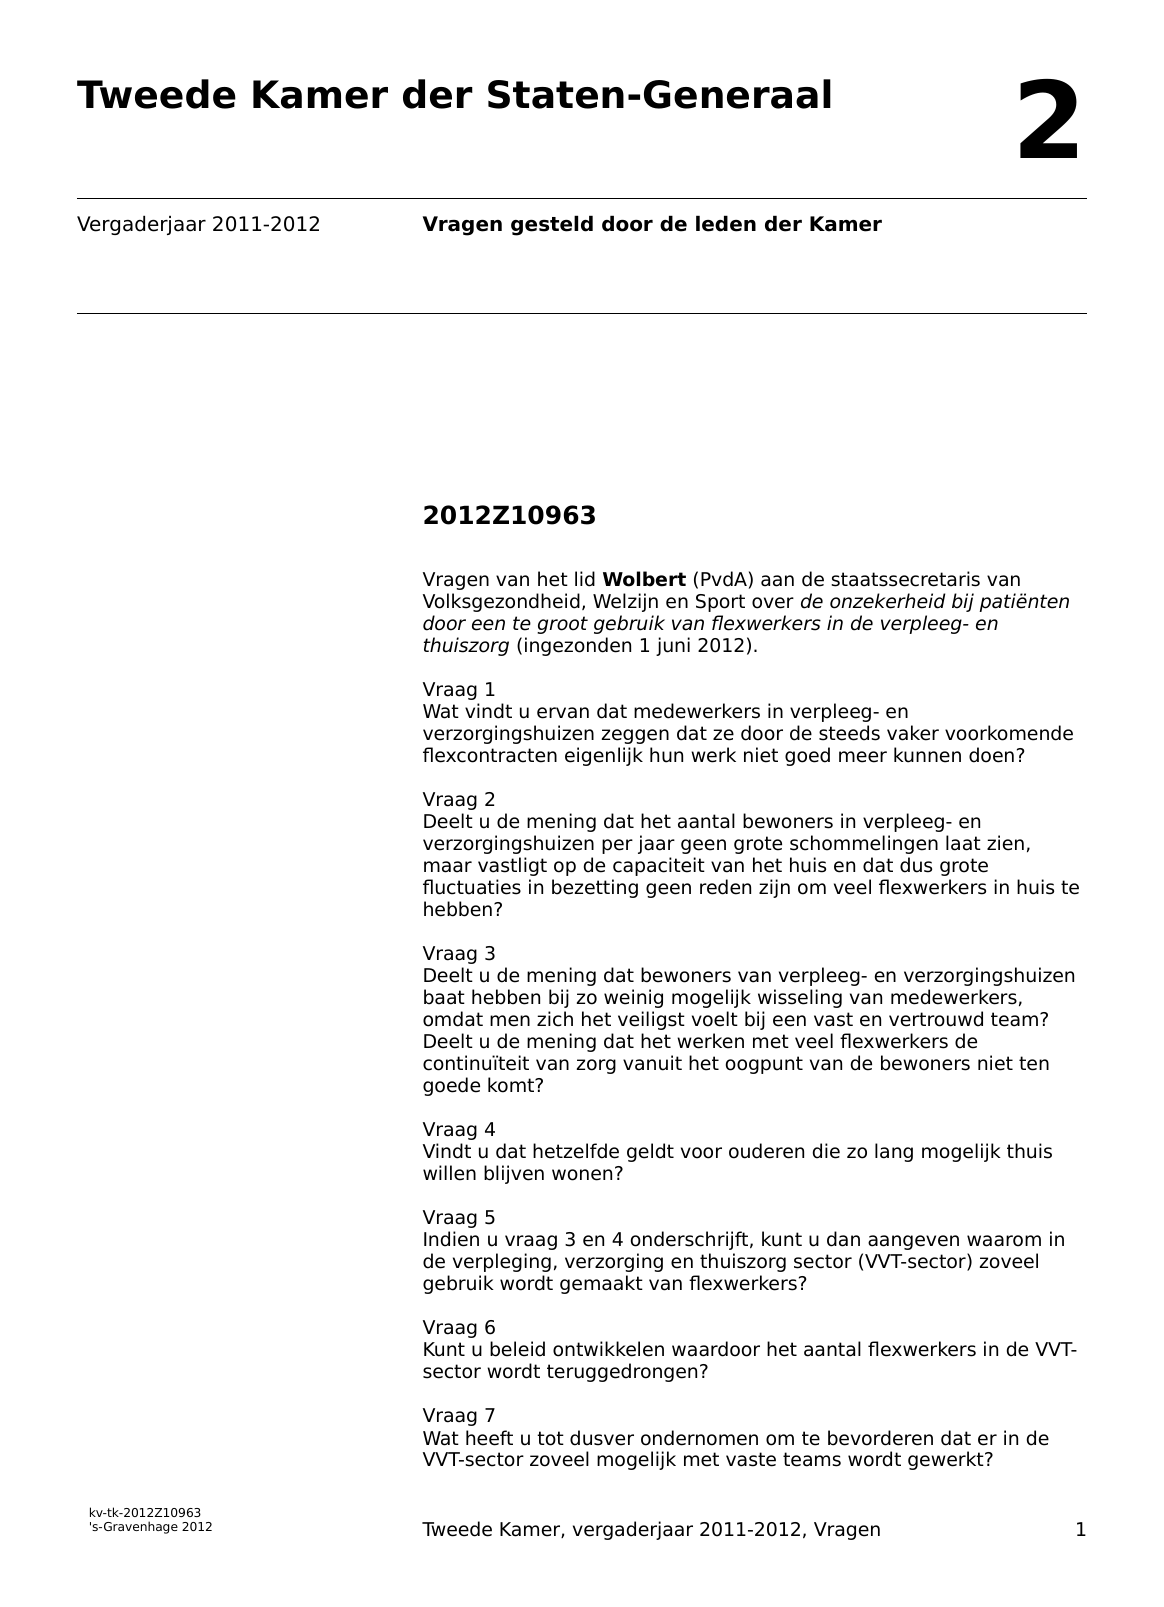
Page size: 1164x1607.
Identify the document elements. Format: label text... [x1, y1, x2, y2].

table_header Tweede Kamer der Staten-Generaal [77, 59, 886, 198]
text Wat heeft u tot dusver ondernomen om te bevorderen dat er in de VVT-sector zoveel mogelijk met vaste teams wordt gewerkt? [422, 1427, 1087, 1471]
text 2012Z10963 [422, 501, 1087, 531]
text Vraag 2 [422, 789, 1087, 811]
text Wat vindt u ervan dat medewerkers in verpleeg- en verzorgingshuizen zeggen dat ze door de steeds vaker voorkomende flexcontracten eigenlijk hun werk niet goed meer kunnen doen? [422, 701, 1087, 767]
text Indien u vraag 3 en 4 onderschrijft, kunt u dan aangeven waarom in de verpleging, verzorging en thuiszorg sector (VVT-sector) zoveel gebruik wordt gemaakt van flexwerkers? [422, 1229, 1087, 1295]
table_cell Vergaderjaar 2011-2012 [77, 199, 422, 313]
text kv-tk-2012Z10963 [88, 1506, 323, 1520]
text Vraag 4 [422, 1119, 1087, 1141]
text Vraag 3 [422, 943, 1087, 965]
text Vraag 7 [422, 1405, 1087, 1427]
text Vraag 1 [422, 679, 1087, 701]
text Deelt u de mening dat bewoners van verpleeg- en verzorgingshuizen baat hebben bij zo weinig mogelijk wisseling van medewerkers, omdat men zich het veiligst voelt bij een vast en vertrouwd team? Deelt u de mening dat het werken met veel flexwerkers de continuïteit van zorg vanuit het oogpunt van de bewoners niet ten goede komt? [422, 965, 1087, 1097]
text Deelt u de mening dat het aantal bewoners in verpleeg- en verzorgingshuizen per jaar geen grote schommelingen laat zien, maar vastligt op de capaciteit van het huis en dat dus grote fluctuaties in bezetting geen reden zijn om veel flexwerkers in huis te hebben? [422, 811, 1087, 921]
text Vragen van het lid Wolbert (PvdA) aan de staatssecretaris van Volksgezondheid, Welzijn en Sport over de onzekerheid bij patiënten door een te groot gebruik van flexwerkers in de verpleeg- en thuiszorg (ingezonden 1 juni 2012). [422, 569, 1087, 657]
table_cell Vragen gesteld door de leden der Kamer [422, 199, 1087, 313]
text Vraag 6 [422, 1317, 1087, 1339]
table_header 2 [886, 59, 1087, 198]
text Vindt u dat hetzelfde geldt voor ouderen die zo lang mogelijk thuis willen blijven wonen? [422, 1141, 1087, 1185]
text Vraag 5 [422, 1207, 1087, 1229]
text Kunt u beleid ontwikkelen waardoor het aantal flexwerkers in de VVT-sector wordt teruggedrongen? [422, 1339, 1087, 1383]
text 's-Gravenhage 2012 [88, 1520, 323, 1534]
